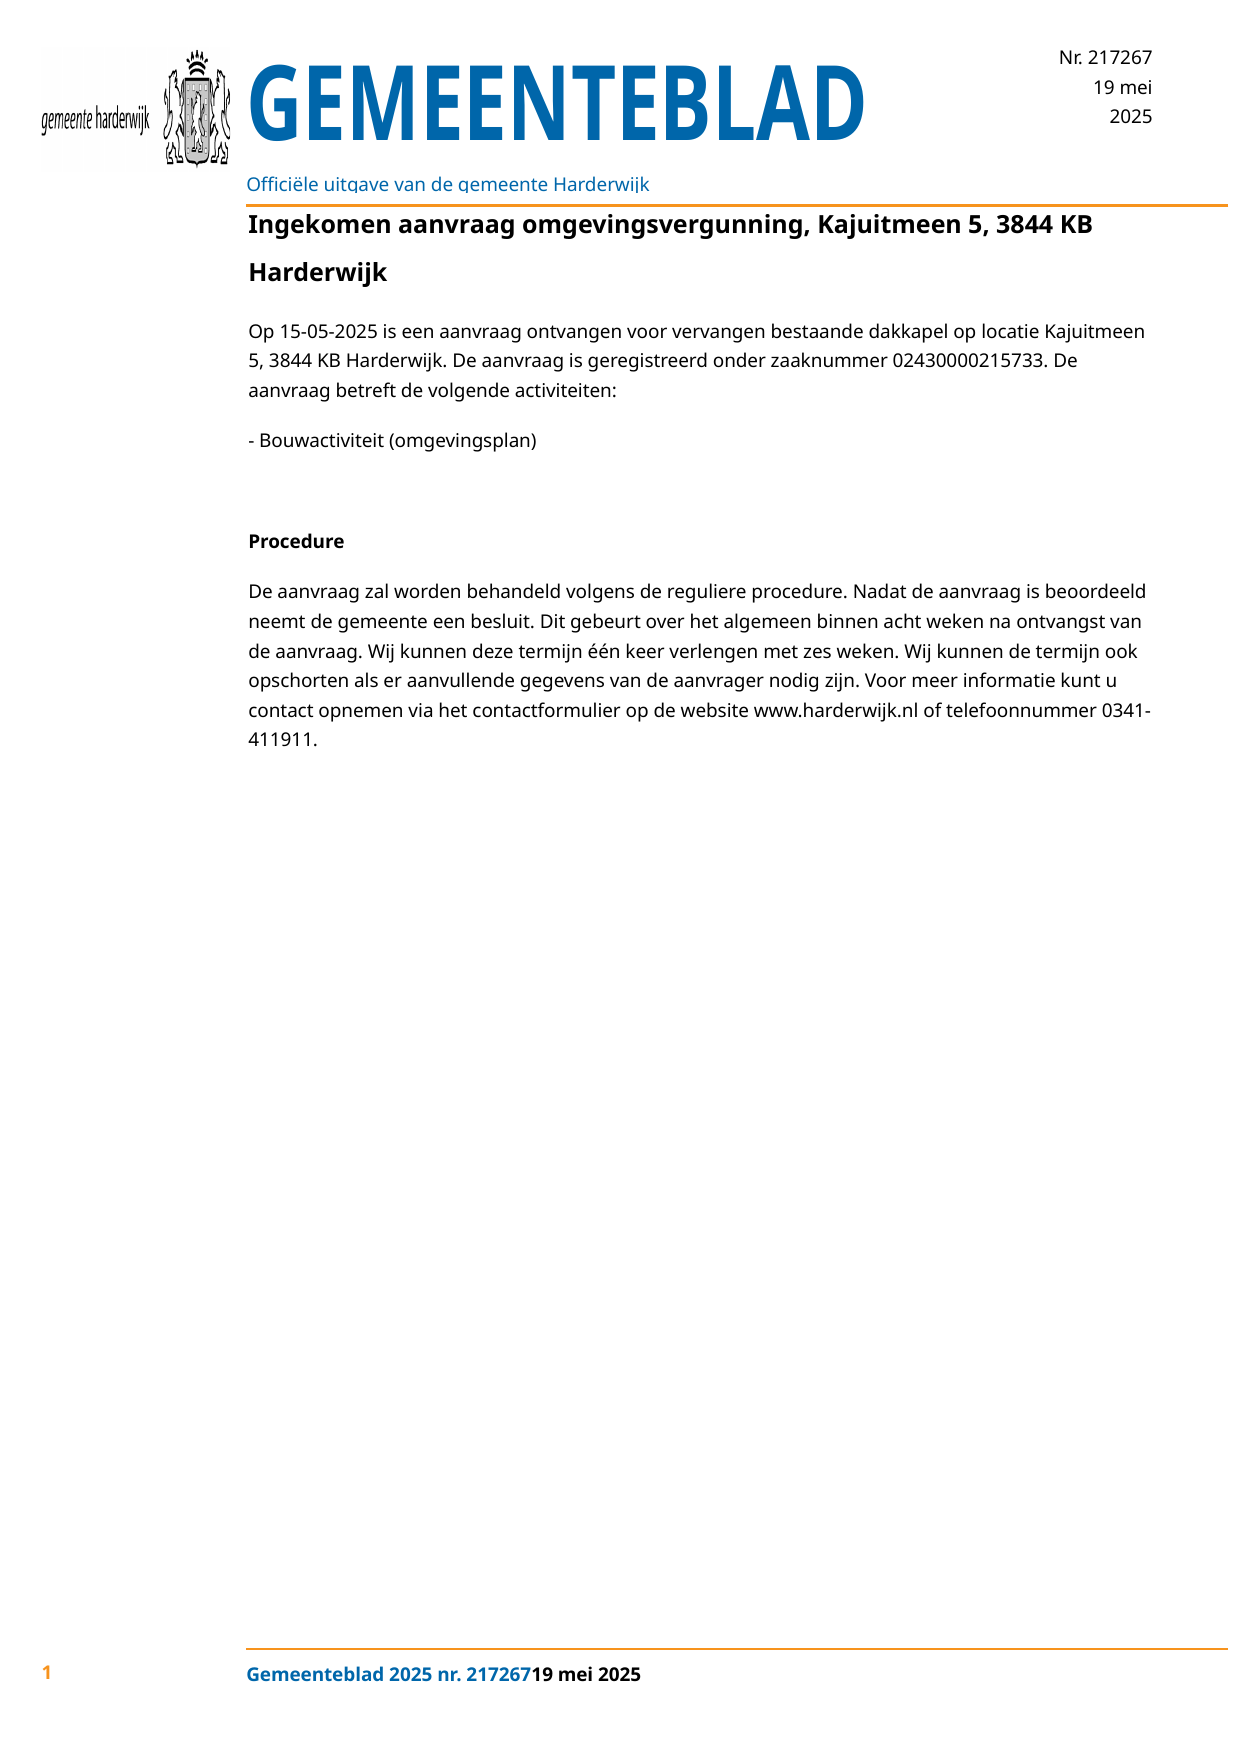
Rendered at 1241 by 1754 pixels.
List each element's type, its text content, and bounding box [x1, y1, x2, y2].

picture [41, 47, 231, 172]
text De aanvraag zal worden behandeld volgens de reguliere procedure. Nadat de aanvraag is beoordeeld neemt de gemeente een besluit. Dit gebeurt over het algemeen binnen acht weken na ontvangst van de aanvraag. Wij kunnen deze termijn één keer verlengen met zes weken. Wij kunnen de termijn ook opschorten als er aanvullende gegevens van de aanvrager nodig zijn. Voor meer informatie kunt u contact opnemen via het contactformulier op de website www.harderwijk.nl of telefoonnummer 0341-411911. [248, 579, 1152, 752]
text Op 15-05-2025 is een aanvraag ontvangen voor vervangen bestaande dakkapel op locatie Kajuitmeen 5, 3844 KB Harderwijk. De aanvraag is geregistreerd onder zaaknummer 02430000215733. De aanvraag betreft de volgende activiteiten: [248, 318, 1152, 403]
text Procedure [248, 528, 1152, 554]
text - Bouwactiviteit (omgevingsplan) [248, 427, 1152, 453]
text Ingekomen aanvraag omgevingsvergunning, Kajuitmeen 5, 3844 KB Harderwijk [248, 207, 1152, 288]
